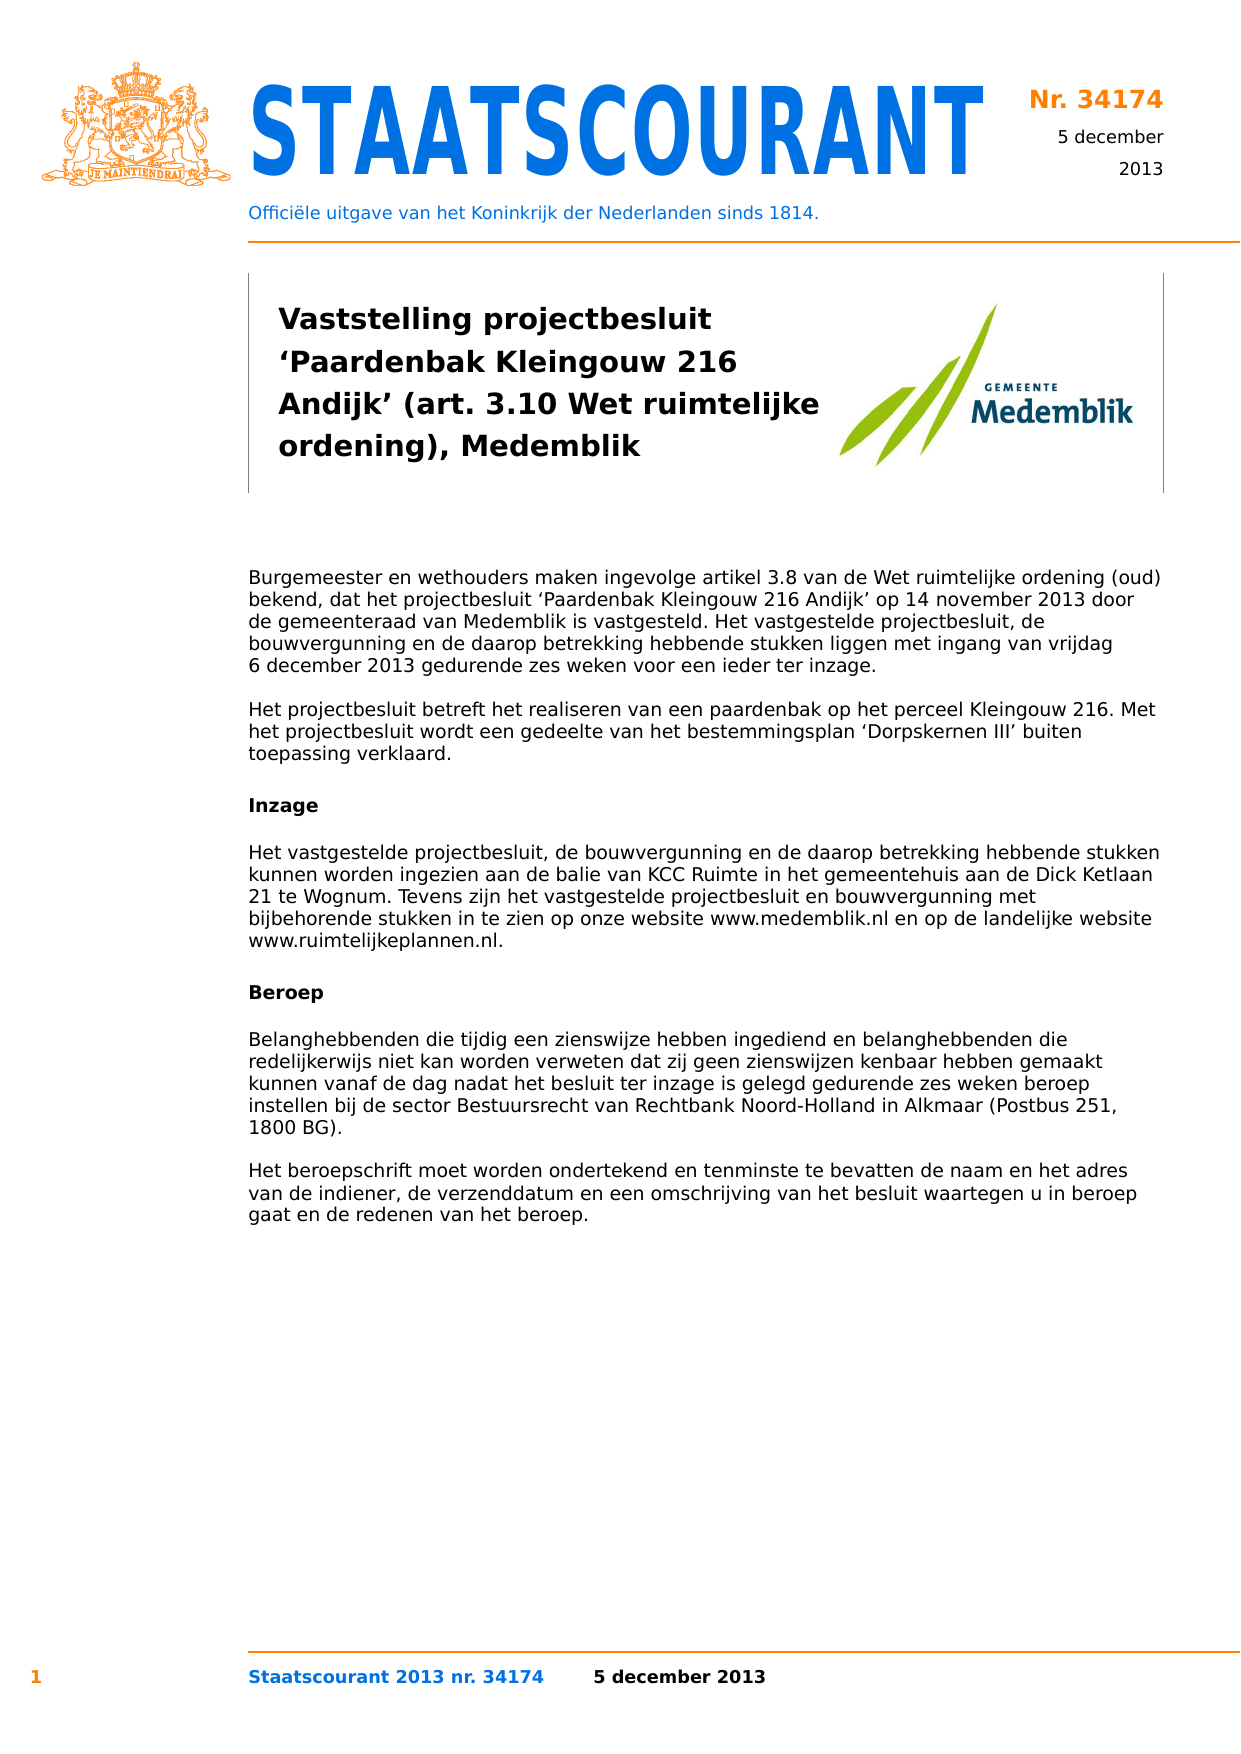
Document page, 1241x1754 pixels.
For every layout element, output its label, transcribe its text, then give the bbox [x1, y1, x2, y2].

table_cell Officiële uitgave van het Koninkrijk der Nederlanden sinds 1814. [248, 203, 1240, 241]
text Het vastgestelde projectbesluit, de bouwvergunning en de daarop betrekking hebbende stukken kunnen worden ingezien aan de balie van KCC Ruimte in het gemeentehuis aan de Dick Ketlaan 21 te Wognum. Tevens zijn het vastgestelde projectbesluit en bouwvergunning met bijbehorende stukken in te zien op onze website www.medemblik.nl en op de landelijke website www.ruimtelijkeplannen.nl. [248, 842, 1163, 952]
table_header [25, 62, 248, 241]
subtitle Beroep [248, 982, 1163, 1004]
table_header STAATSCOURANT [248, 62, 998, 203]
subtitle Vaststelling projectbesluit ‘Paardenbak Kleingouw 216 Andijk’ (art. 3.10 Wet ruimtelijke ordening), Medemblik [249, 273, 1163, 493]
picture [41, 62, 231, 186]
table_cell 2013 [998, 153, 1240, 203]
text Het projectbesluit betreft het realiseren van een paardenbak op het perceel Kleingouw 216. Met het projectbesluit wordt een gedeelte van het bestemmingsplan ‘Dorpskernen III’ buiten toepassing verklaard. [248, 699, 1163, 765]
text Het beroepschrift moet worden ondertekend en tenminste te bevatten de naam en het adres van de indiener, de verzenddatum en een omschrijving van het besluit waartegen u in beroep gaat en de redenen van het beroep. [248, 1160, 1163, 1226]
text Burgemeester en wethouders maken ingevolge artikel 3.8 van de Wet ruimtelijke ordening (oud) bekend, dat het projectbesluit ‘Paardenbak Kleingouw 216 Andijk’ op 14 november 2013 door de gemeenteraad van Medemblik is vastgesteld. Het vastgestelde projectbesluit, de bouwvergunning en de daarop betrekking hebbende stukken liggen met ingang van vrijdag 6 december 2013 gedurende zes weken voor een ieder ter inzage. [248, 567, 1163, 677]
picture [838, 302, 1134, 468]
table_cell 5 december [998, 121, 1240, 153]
table_header Nr. 34174 [998, 62, 1240, 121]
text Belanghebbenden die tijdig een zienswijze hebben ingediend en belanghebbenden die redelijkerwijs niet kan worden verweten dat zij geen zienswijzen kenbaar hebben gemaakt kunnen vanaf de dag nadat het besluit ter inzage is gelegd gedurende zes weken beroep instellen bij de sector Bestuursrecht van Rechtbank Noord-Holland in Alkmaar (Postbus 251, 1800 BG). [248, 1029, 1163, 1138]
subtitle Inzage [248, 795, 1163, 817]
